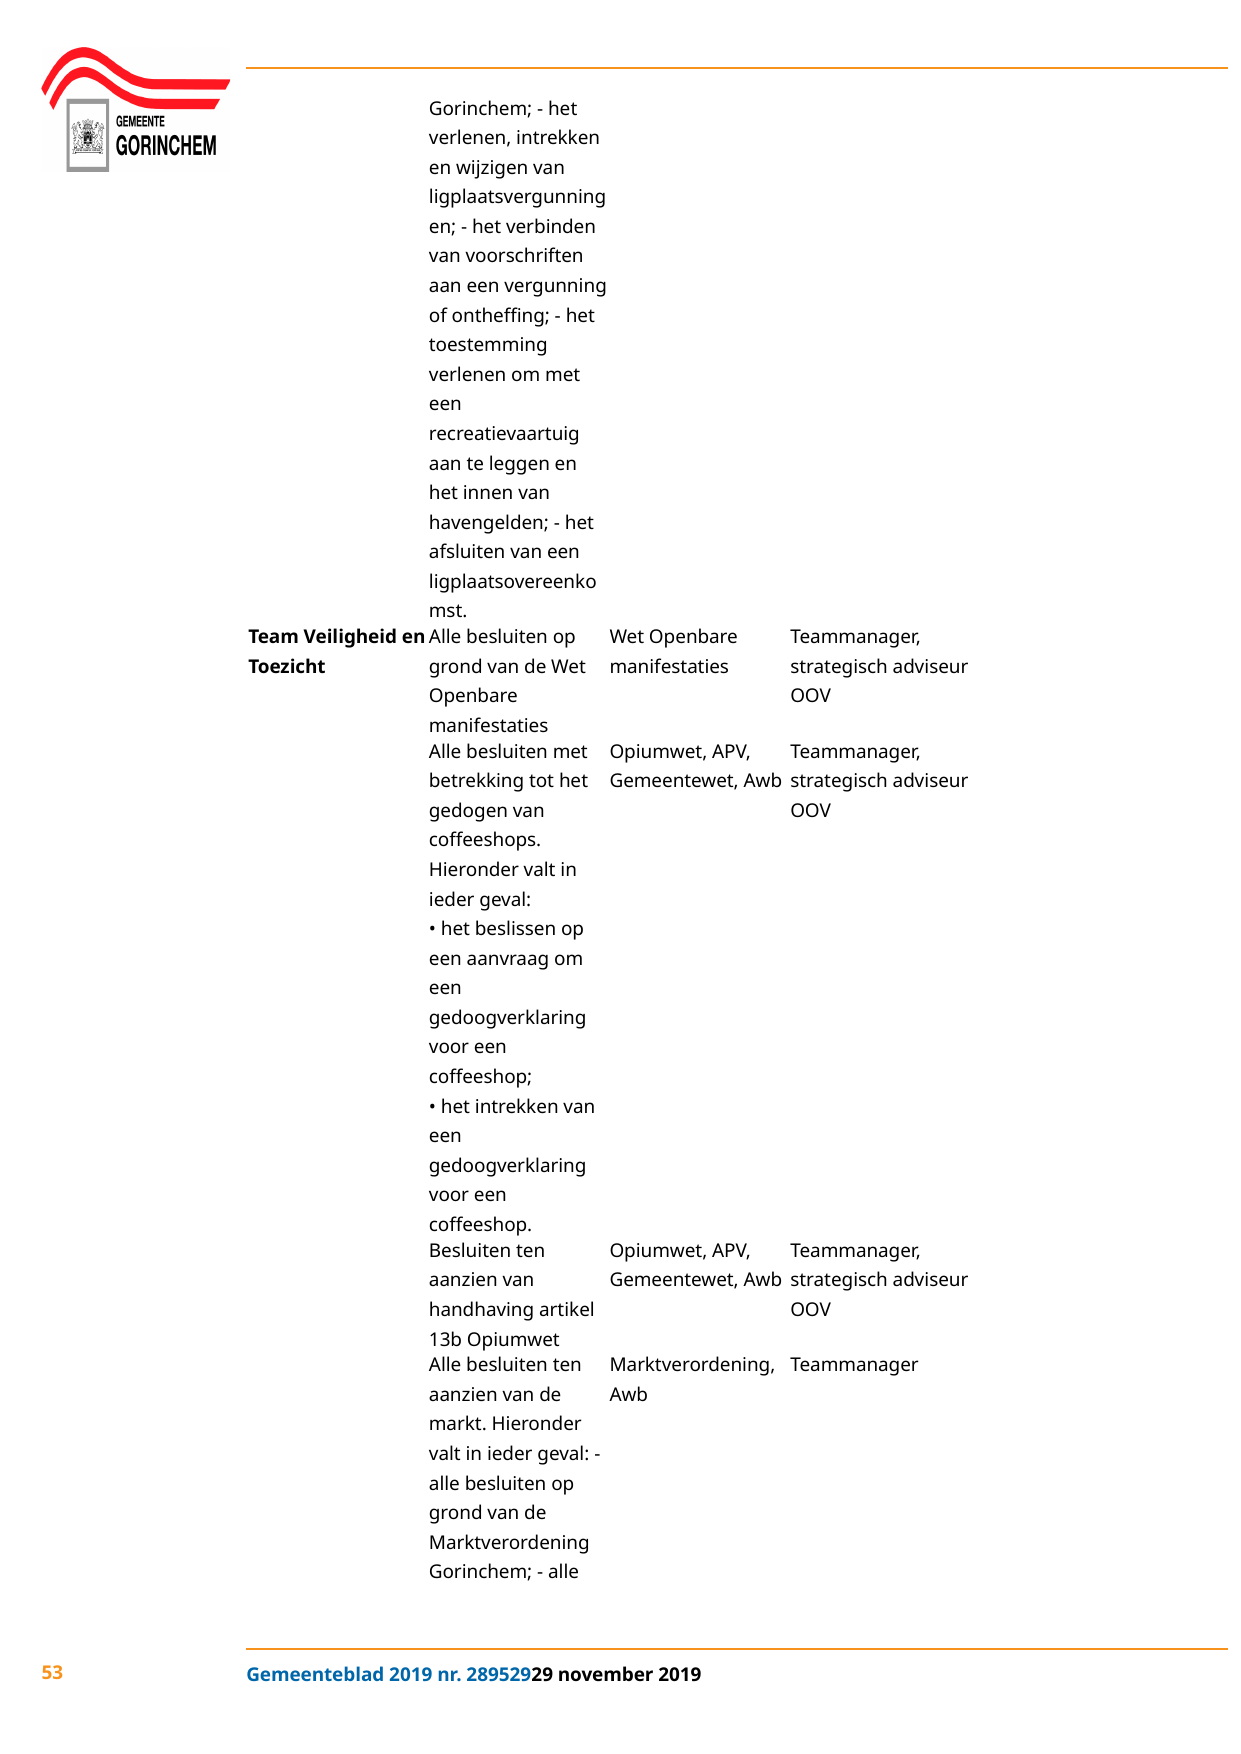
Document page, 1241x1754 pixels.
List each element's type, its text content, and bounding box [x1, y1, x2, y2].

table_cell Alle besluiten ten aanzien van de markt. Hieronder valt in ieder geval: - alle besluiten op grond van de Marktverordening Gorinchem; - alle [429, 1351, 609, 1584]
table_cell [971, 1237, 1152, 1351]
table_cell [248, 1351, 429, 1584]
table_cell Team Veiligheid en Toezicht [248, 624, 429, 738]
table_cell Teammanager, strategisch adviseur OOV [790, 624, 971, 738]
table_cell Teammanager, strategisch adviseur OOV [790, 1237, 971, 1351]
table_cell [971, 624, 1152, 738]
table_cell Teammanager, strategisch adviseur OOV [790, 738, 971, 1237]
table_cell Opiumwet, APV, Gemeentewet, Awb [609, 738, 790, 1237]
table_cell [971, 738, 1152, 1237]
table_cell Besluiten ten aanzien van handhaving artikel 13b Opiumwet [429, 1237, 609, 1351]
table_cell [248, 738, 429, 1237]
table_cell Gorinchem; - het verlenen, intrekken en wijzigen van ligplaatsvergunningen; - het verbinden van voorschriften aan een vergunning of ontheffing; - het toestemming verlenen om met een recreatievaartuig aan te leggen en het innen van havengelden; - het afsluiten van een ligplaatsovereenkomst. [429, 95, 609, 623]
picture [41, 47, 231, 172]
table_cell Teammanager [790, 1351, 971, 1584]
table_cell Alle besluiten met betrekking tot het gedogen van coffeeshops. Hieronder valt in ieder geval: • het beslissen op een aanvraag om een gedoogverklaring voor een coffeeshop; • het intrekken van een gedoogverklaring voor een coffeeshop. [429, 738, 609, 1237]
table_cell [971, 95, 1152, 623]
table_cell Alle besluiten op grond van de Wet Openbare manifestaties [429, 624, 609, 738]
table_cell [609, 95, 790, 623]
table_cell [248, 95, 429, 623]
table_cell Marktverordening, Awb [609, 1351, 790, 1584]
table_cell Wet Openbare manifestaties [609, 624, 790, 738]
table_cell [971, 1351, 1152, 1584]
table_cell [248, 1237, 429, 1351]
table_cell Opiumwet, APV, Gemeentewet, Awb [609, 1237, 790, 1351]
table_cell [790, 95, 971, 623]
